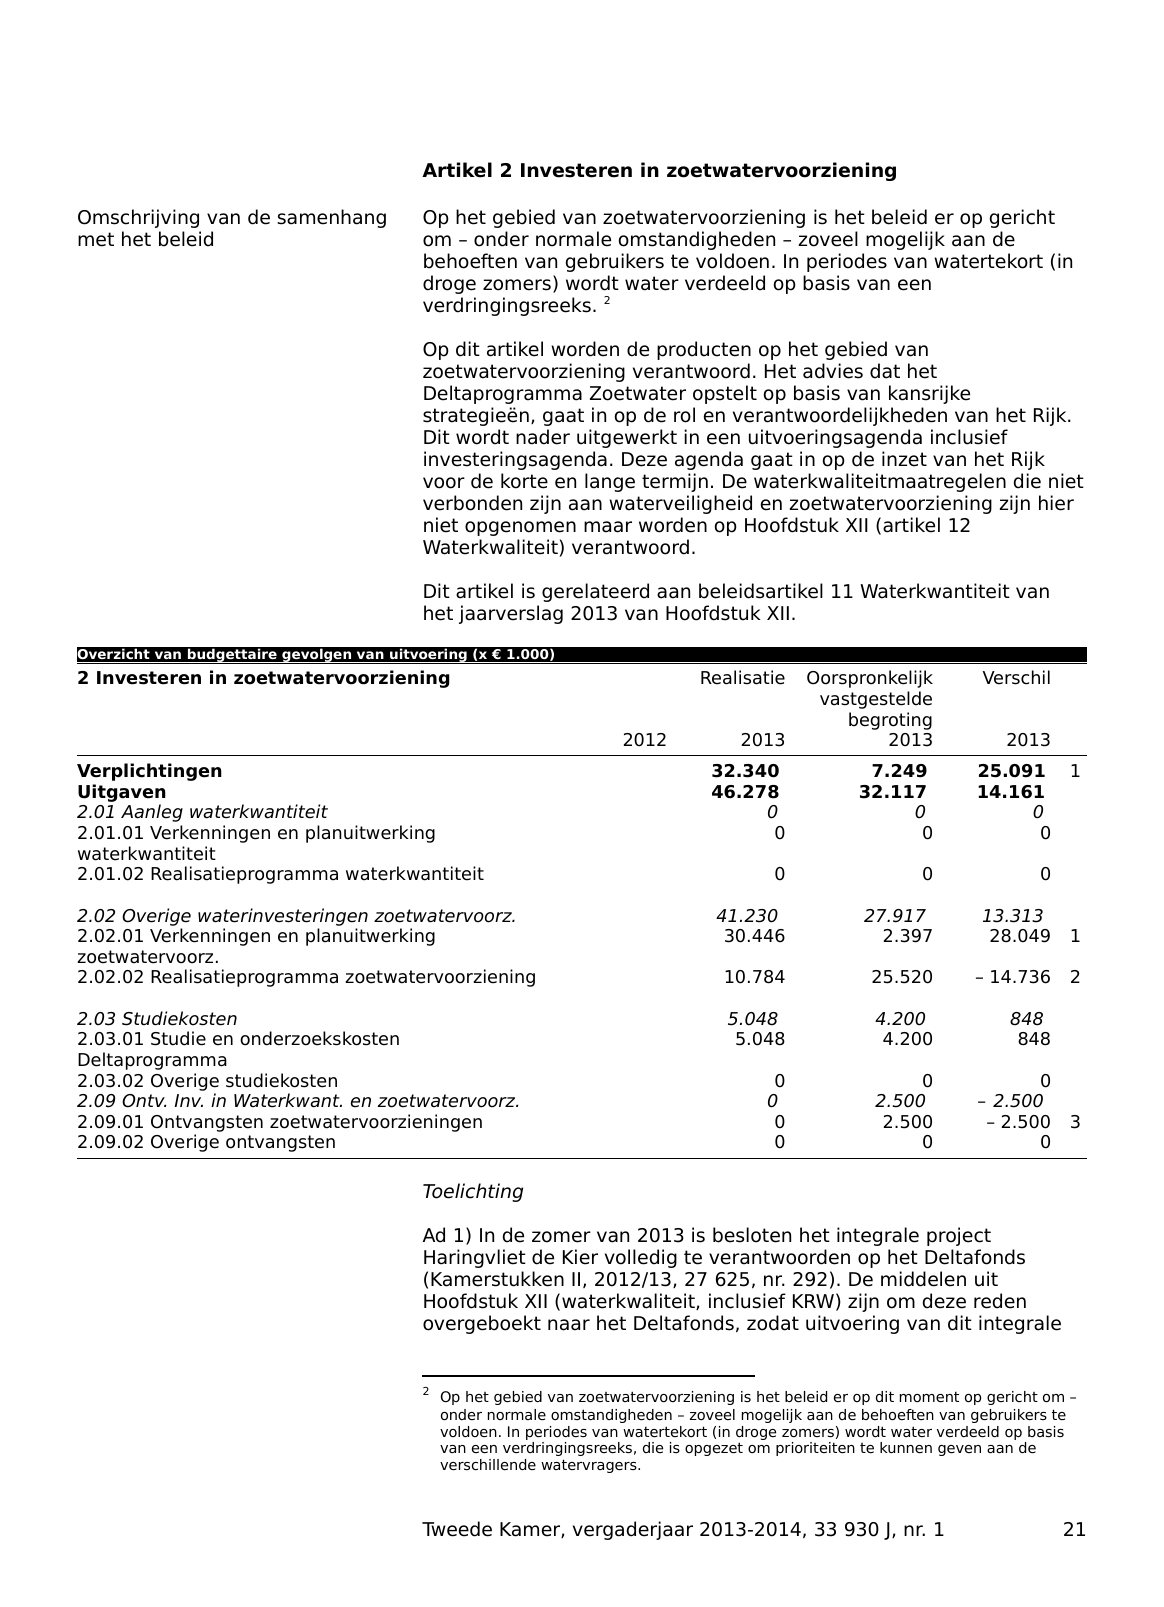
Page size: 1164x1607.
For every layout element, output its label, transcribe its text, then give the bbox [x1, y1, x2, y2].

table_cell – 2.500 [939, 1091, 1057, 1112]
table_cell [1057, 1009, 1087, 1029]
table_cell 2 [1057, 968, 1087, 988]
table_cell [1057, 988, 1087, 1009]
table_cell 848 [939, 1029, 1057, 1071]
table_cell [555, 782, 673, 802]
table_cell Verschil [939, 664, 1057, 730]
table_cell 2.01 Aanleg waterkwantiteit [77, 803, 555, 823]
table_cell 25.091 [939, 756, 1057, 782]
table_cell [1057, 664, 1087, 730]
table_cell 32.340 [673, 756, 791, 782]
table_cell 2.01.02 Realisatieprogramma waterkwantiteit [77, 864, 555, 885]
table_cell Verplichtingen [77, 756, 555, 782]
table_cell 5.048 [673, 1009, 791, 1029]
table_cell 5.048 [673, 1029, 791, 1071]
table_cell [555, 664, 673, 730]
table_cell 2.02 Overige waterinvesteringen zoetwatervoorz. [77, 906, 555, 926]
table_cell 0 [673, 1133, 791, 1158]
table_cell [555, 1029, 673, 1071]
table_cell 7.249 [791, 756, 939, 782]
table_cell 25.520 [791, 968, 939, 988]
table_cell 2013 [673, 730, 791, 755]
table_cell 848 [939, 1009, 1057, 1029]
text Ad 1) In de zomer van 2013 is besloten het integrale project Haringvliet de Kier volledig te verantwoorden op het Deltafonds (Kamerstukken II, 2012/13, 27 625, nr. 292). De middelen uit Hoofdstuk XII (waterkwaliteit, inclusief KRW) zijn om deze reden overgeboekt naar het Deltafonds, zodat uitvoering van dit integrale [422, 1225, 1087, 1335]
table_cell [1057, 1071, 1087, 1091]
table_cell [555, 1091, 673, 1112]
table_cell [939, 988, 1057, 1009]
table_cell [555, 926, 673, 967]
table_cell [791, 988, 939, 1009]
text Dit artikel is gerelateerd aan beleidsartikel 11 Waterkwantiteit van het jaarverslag 2013 van Hoofdstuk XII. [422, 581, 1087, 625]
table_cell [555, 803, 673, 823]
table_cell 2.397 [791, 926, 939, 967]
table_cell 0 [673, 1071, 791, 1091]
table_cell 0 [939, 823, 1057, 864]
table_cell [1057, 1029, 1087, 1071]
table_cell [555, 906, 673, 926]
table_cell [673, 885, 791, 906]
table_cell [1057, 1091, 1087, 1112]
table_cell 4.200 [791, 1029, 939, 1071]
table_cell [1057, 730, 1087, 755]
table_cell 2.500 [791, 1112, 939, 1132]
table_cell 0 [673, 864, 791, 885]
table_cell [555, 756, 673, 782]
table_cell 0 [939, 1133, 1057, 1158]
table_cell 2.09.01 Ontvangsten zoetwatervoorzieningen [77, 1112, 555, 1132]
table_cell [555, 1009, 673, 1029]
table_cell 0 [939, 803, 1057, 823]
table_cell [1057, 885, 1087, 906]
table_cell [555, 1071, 673, 1091]
table_cell [1057, 803, 1087, 823]
table_cell 2013 [791, 730, 939, 755]
table_cell [1057, 1133, 1087, 1158]
table_cell 0 [673, 1112, 791, 1132]
table_cell Realisatie [673, 664, 791, 730]
table_cell 32.117 [791, 782, 939, 802]
table_cell [555, 968, 673, 988]
table_cell [555, 864, 673, 885]
table_cell [77, 730, 555, 755]
table_cell 14.161 [939, 782, 1057, 802]
table_cell [673, 988, 791, 1009]
table_cell 0 [791, 1071, 939, 1091]
table_cell 2.02.01 Verkenningen en planuitwerking zoetwatervoorz. [77, 926, 555, 967]
table_cell 2.01.01 Verkenningen en planuitwerking waterkwantiteit [77, 823, 555, 864]
table_cell 2012 [555, 730, 673, 755]
table_cell 28.049 [939, 926, 1057, 967]
table_cell Oorspronkelijk vastgestelde begroting [791, 664, 939, 730]
table_cell 0 [673, 823, 791, 864]
table_cell 0 [673, 803, 791, 823]
table_cell 1 [1057, 756, 1087, 782]
table_cell 0 [939, 864, 1057, 885]
table_cell [1057, 906, 1087, 926]
table_cell [77, 885, 555, 906]
table_cell 10.784 [673, 968, 791, 988]
table_header Overzicht van budgettaire gevolgen van uitvoering (x € 1.000) [77, 647, 1087, 662]
table_cell 4.200 [791, 1009, 939, 1029]
table_cell [77, 988, 555, 1009]
table_cell 2.500 [791, 1091, 939, 1112]
table_cell – 2.500 [939, 1112, 1057, 1132]
table_cell 0 [791, 803, 939, 823]
table_cell 0 [939, 1071, 1057, 1091]
subtitle Artikel 2 Investeren in zoetwatervoorziening [422, 160, 1087, 182]
table_cell 0 [791, 823, 939, 864]
table_cell 30.446 [673, 926, 791, 967]
text Omschrijving van de samenhang met het beleid [77, 207, 399, 251]
table_cell [555, 885, 673, 906]
text Op het gebied van zoetwatervoorziening is het beleid er op dit moment op gericht om – onder normale omstandigheden – zoveel mogelijk aan de behoeften van gebruikers te voldoen. In periodes van watertekort (in droge zomers) wordt water verdeeld op basis van een verdringingsreeks, die is opgezet om prioriteiten te kunnen geven aan de verschillende watervragers. [422, 1385, 1087, 1474]
text Op het gebied van zoetwatervoorziening is het beleid er op gericht om – onder normale omstandigheden – zoveel mogelijk aan de behoeften van gebruikers te voldoen. In periodes van watertekort (in droge zomers) wordt water verdeeld op basis van een verdringingsreeks. [422, 207, 1087, 317]
table_cell 2 Investeren in zoetwatervoorziening [77, 664, 555, 730]
table_cell [555, 1112, 673, 1132]
table_cell – 14.736 [939, 968, 1057, 988]
table_cell Uitgaven [77, 782, 555, 802]
table_cell [1057, 782, 1087, 802]
table_cell 2.03.02 Overige studiekosten [77, 1071, 555, 1091]
table_cell 2.03 Studiekosten [77, 1009, 555, 1029]
table_cell 2013 [939, 730, 1057, 755]
table_cell 41.230 [673, 906, 791, 926]
table_cell 2.03.01 Studie en onderzoekskosten Deltaprogramma [77, 1029, 555, 1071]
table_cell 1 [1057, 926, 1087, 967]
table_cell [939, 885, 1057, 906]
table_cell 2.09 Ontv. Inv. in Waterkwant. en zoetwatervoorz. [77, 1091, 555, 1112]
text Op dit artikel worden de producten op het gebied van zoetwatervoorziening verantwoord. Het advies dat het Deltaprogramma Zoetwater opstelt op basis van kansrijke strategieën, gaat in op de rol en verantwoordelijkheden van het Rijk. Dit wordt nader uitgewerkt in een uitvoeringsagenda inclusief investeringsagenda. Deze agenda gaat in op de inzet van het Rijk voor de korte en lange termijn. De waterkwaliteitmaatregelen die niet verbonden zijn aan waterveiligheid en zoetwatervoorziening zijn hier niet opgenomen maar worden op Hoofdstuk XII (artikel 12 Waterkwaliteit) verantwoord. [422, 339, 1087, 559]
table_cell 0 [673, 1091, 791, 1112]
table_cell 46.278 [673, 782, 791, 802]
table_cell 0 [791, 1133, 939, 1158]
table_cell [555, 823, 673, 864]
table_cell [555, 1133, 673, 1158]
table_cell 0 [791, 864, 939, 885]
table_cell 27.917 [791, 906, 939, 926]
table_cell 2.02.02 Realisatieprogramma zoetwatervoorziening [77, 968, 555, 988]
table_cell 2.09.02 Overige ontvangsten [77, 1133, 555, 1158]
table_cell [1057, 823, 1087, 864]
table_cell 3 [1057, 1112, 1087, 1132]
subtitle Toelichting [422, 1181, 1087, 1203]
table_cell [1057, 864, 1087, 885]
table_cell [791, 885, 939, 906]
table_cell [555, 988, 673, 1009]
table_cell 13.313 [939, 906, 1057, 926]
